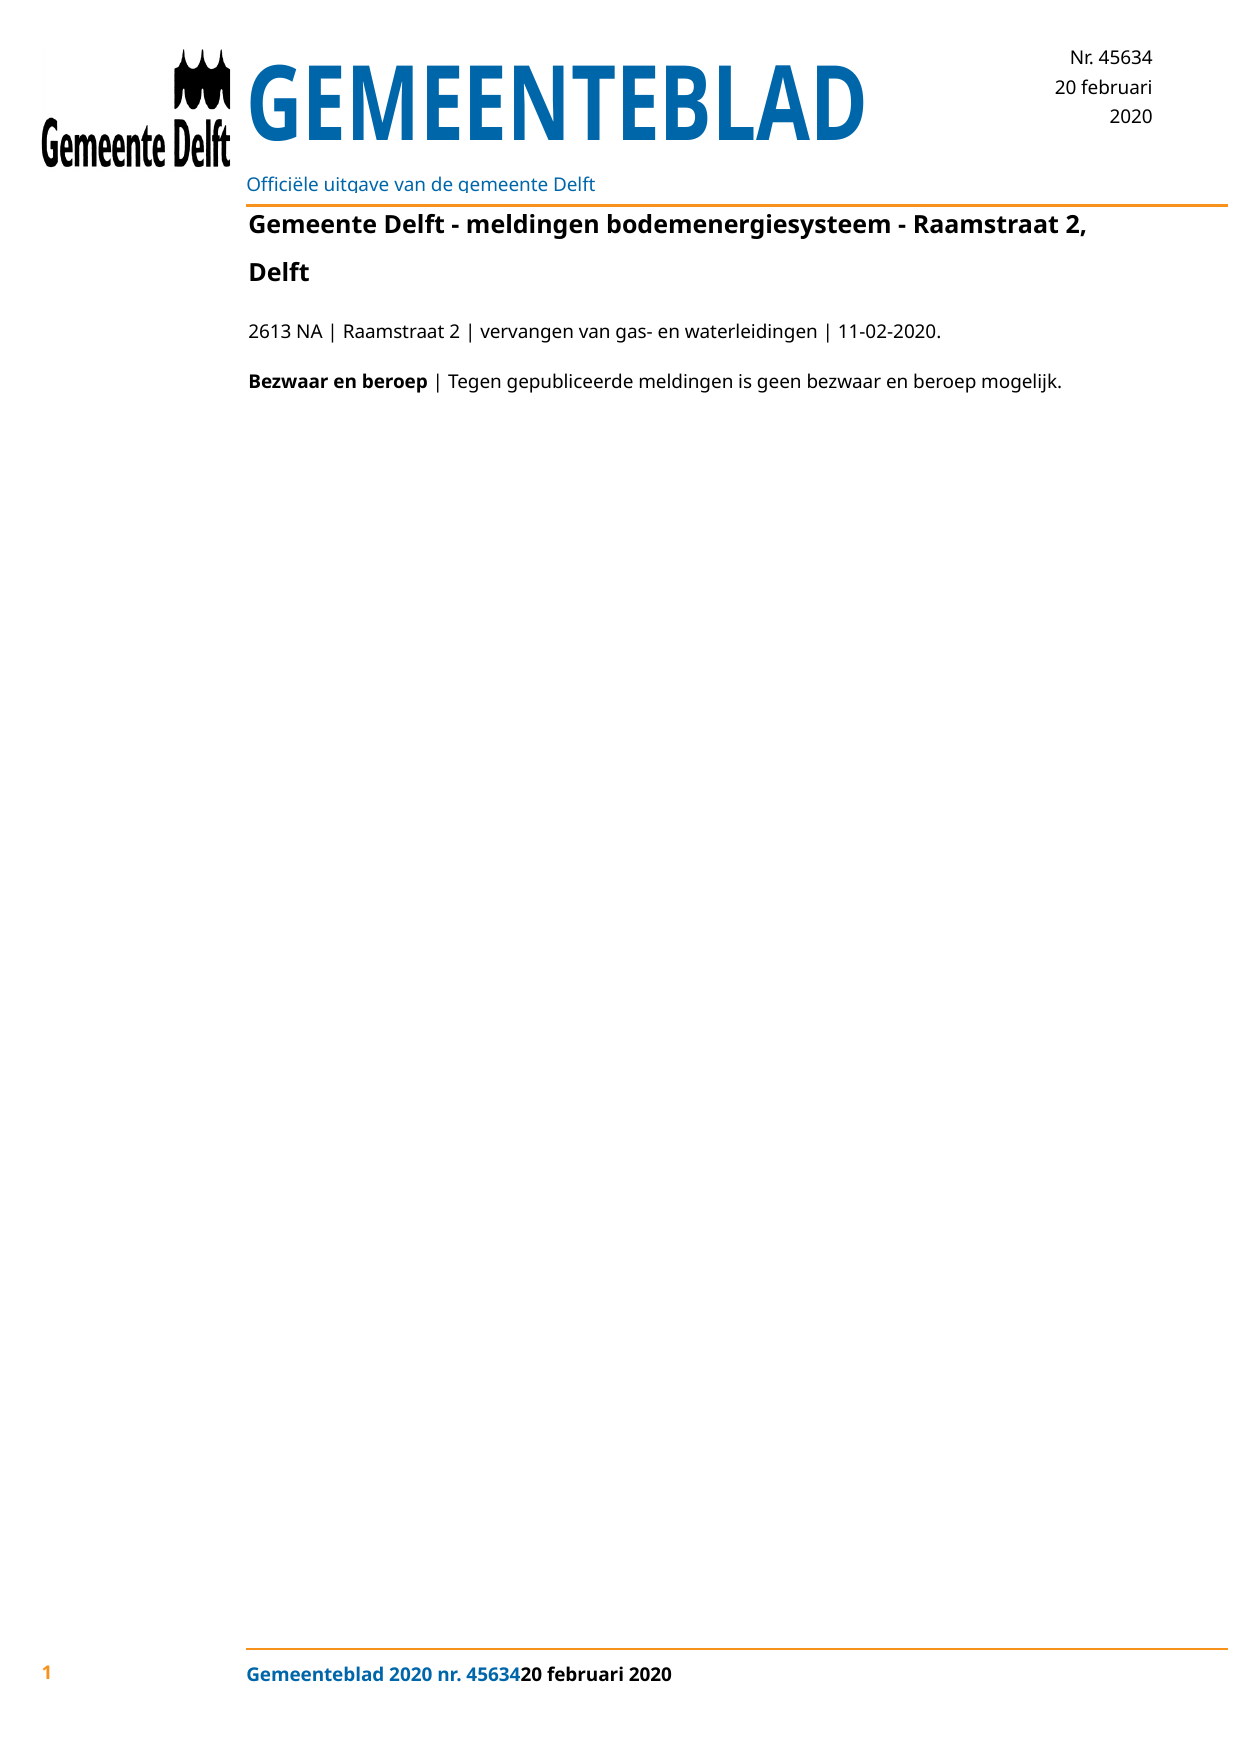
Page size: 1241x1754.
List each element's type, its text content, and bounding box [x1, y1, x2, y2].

text Gemeente Delft - meldingen bodemenergiesysteem - Raamstraat 2, Delft [248, 207, 1152, 288]
picture [41, 47, 231, 172]
text Bezwaar en beroep | Tegen gepubliceerde meldingen is geen bezwaar en beroep mogelijk. [248, 368, 1152, 394]
text 2613 NA | Raamstraat 2 | vervangen van gas- en waterleidingen | 11-02-2020. [248, 318, 1152, 344]
